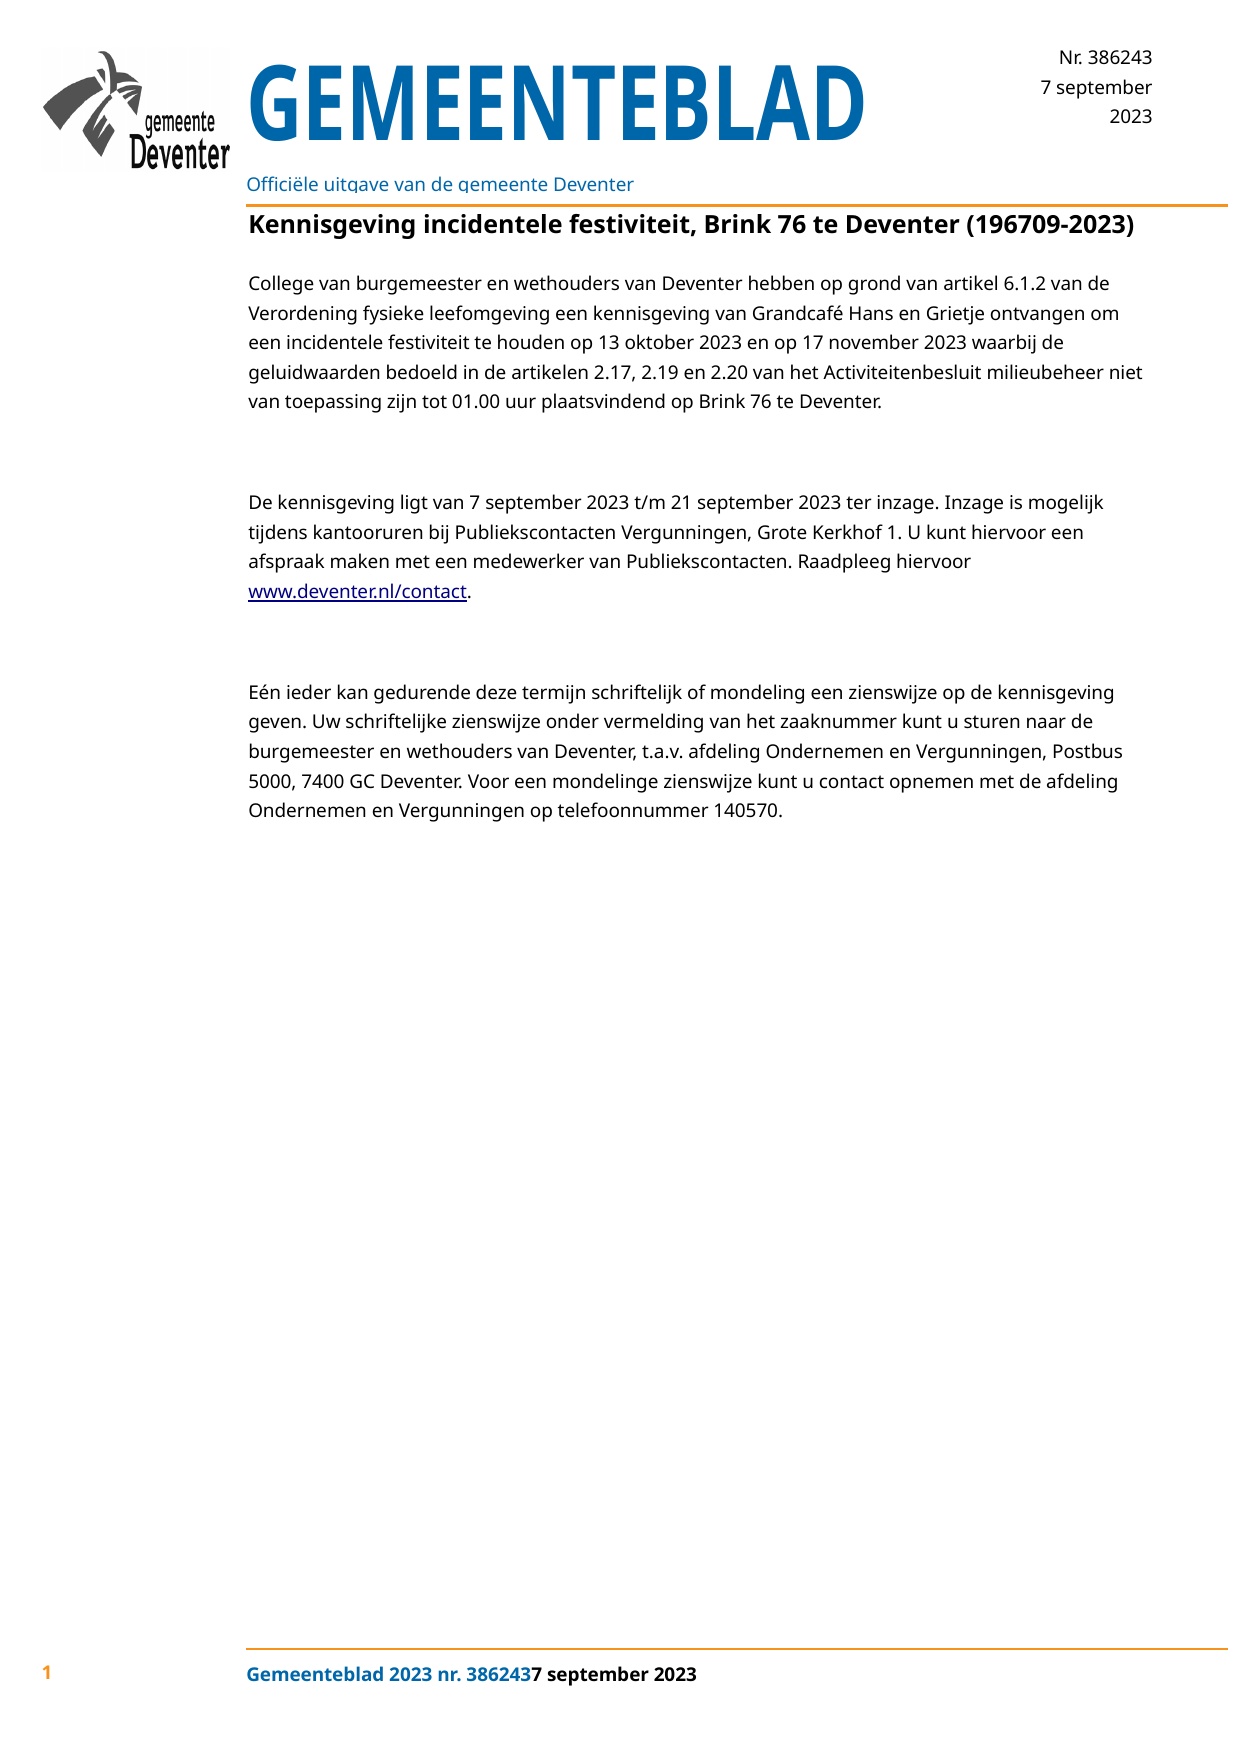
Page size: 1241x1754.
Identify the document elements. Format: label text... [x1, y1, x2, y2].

text Kennisgeving incidentele festiviteit, Brink 76 te Deventer (196709-2023) [248, 207, 1152, 241]
picture [41, 47, 231, 172]
text De kennisgeving ligt van 7 september 2023 t/m 21 september 2023 ter inzage. Inzage is mogelijk tijdens kantooruren bij Publiekscontacten Vergunningen, Grote Kerkhof 1. U kunt hiervoor een afspraak maken met een medewerker van Publiekscontacten. Raadpleeg hiervoor www.deventer.nl/contact. [248, 489, 1152, 604]
text College van burgemeester en wethouders van Deventer hebben op grond van artikel 6.1.2 van de Verordening fysieke leefomgeving een kennisgeving van Grandcafé Hans en Grietje ontvangen om een incidentele festiviteit te houden op 13 oktober 2023 en op 17 november 2023 waarbij de geluidwaarden bedoeld in de artikelen 2.17, 2.19 en 2.20 van het Activiteitenbesluit milieubeheer niet van toepassing zijn tot 01.00 uur plaatsvindend op Brink 76 te Deventer. [248, 270, 1152, 414]
text Eén ieder kan gedurende deze termijn schriftelijk of mondeling een zienswijze op de kennisgeving geven. Uw schriftelijke zienswijze onder vermelding van het zaaknummer kunt u sturen naar de burgemeester en wethouders van Deventer, t.a.v. afdeling Ondernemen en Vergunningen, Postbus 5000, 7400 GC Deventer. Voor een mondelinge zienswijze kunt u contact opnemen met de afdeling Ondernemen en Vergunningen op telefoonnummer 140570. [248, 679, 1152, 823]
